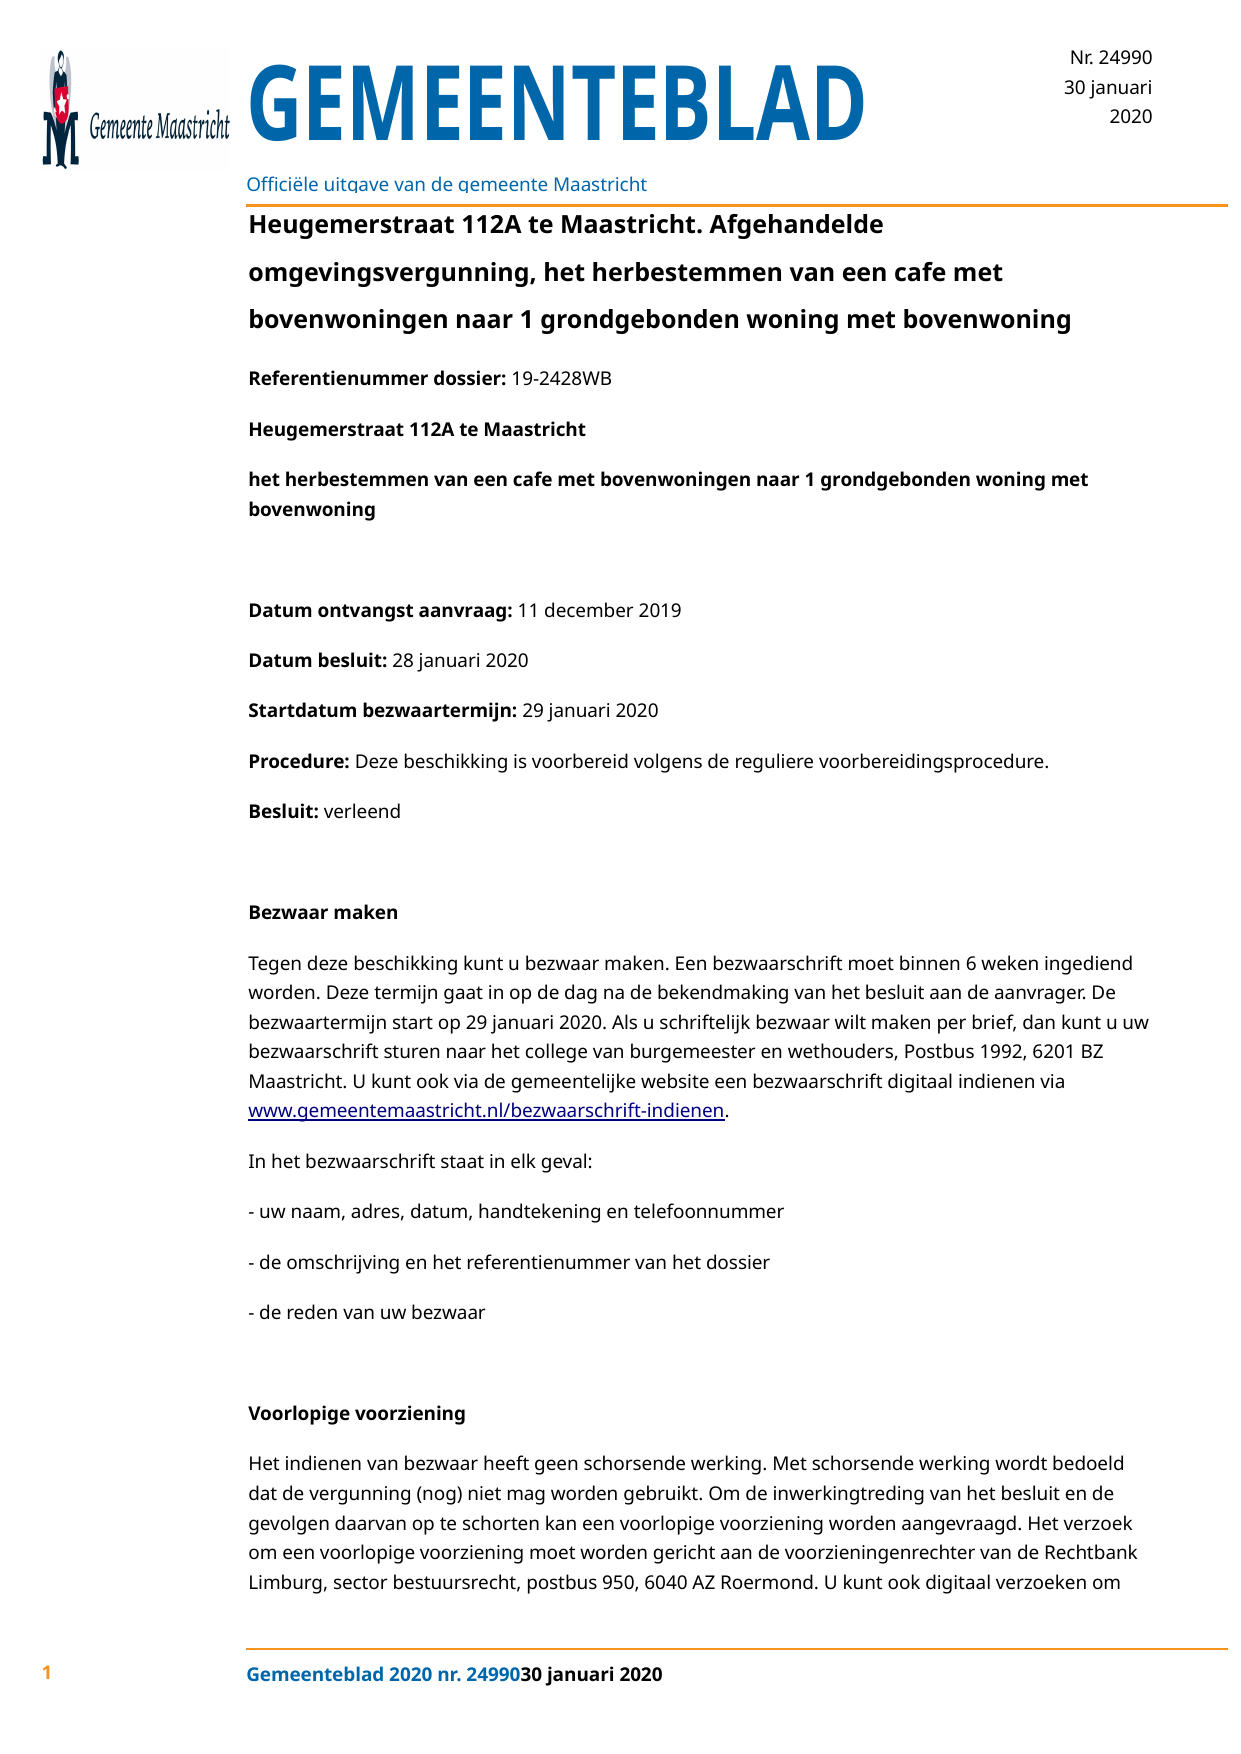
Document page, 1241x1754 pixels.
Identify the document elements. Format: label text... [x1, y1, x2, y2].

text Startdatum bezwaartermijn: 29 januari 2020 [248, 698, 1152, 723]
text Referentienummer dossier: 19-2428WB [248, 366, 1152, 391]
text het herbestemmen van een cafe met bovenwoningen naar 1 grondgebonden woning met bovenwoning [248, 466, 1152, 522]
text - de reden van uw bezwaar [248, 1299, 1152, 1325]
text Bezwaar maken [248, 899, 1152, 925]
text Heugemerstraat 112A te Maastricht [248, 416, 1152, 442]
text Voorlopige voorziening [248, 1400, 1152, 1426]
text Procedure: Deze beschikking is voorbereid volgens de reguliere voorbereidingsprocedure. [248, 748, 1152, 774]
text Het indienen van bezwaar heeft geen schorsende werking. Met schorsende werking wordt bedoeld dat de vergunning (nog) niet mag worden gebruikt. Om de inwerkingtreding van het besluit en de gevolgen daarvan op te schorten kan een voorlopige voorziening worden aangevraagd. Het verzoek om een voorlopige voorziening moet worden gericht aan de voorzieningenrechter van de Rechtbank Limburg, sector bestuursrecht, postbus 950, 6040 AZ Roermond. U kunt ook digitaal verzoeken om [248, 1451, 1152, 1594]
text Datum ontvangst aanvraag: 11 december 2019 [248, 597, 1152, 622]
text - uw naam, adres, datum, handtekening en telefoonnummer [248, 1198, 1152, 1224]
text In het bezwaarschrift staat in elk geval: [248, 1148, 1152, 1174]
text Heugemerstraat 112A te Maastricht. Afgehandelde omgevingsvergunning, het herbestemmen van een cafe met bovenwoningen naar 1 grondgebonden woning met bovenwoning [248, 207, 1152, 336]
text Tegen deze beschikking kunt u bezwaar maken. Een bezwaarschrift moet binnen 6 weken ingediend worden. Deze termijn gaat in op de dag na de bekendmaking van het besluit aan de aanvrager. De bezwaartermijn start op 29 januari 2020. Als u schriftelijk bezwaar wilt maken per brief, dan kunt u uw bezwaarschrift sturen naar het college van burgemeester en wethouders, Postbus 1992, 6201 BZ Maastricht. U kunt ook via de gemeentelijke website een bezwaarschrift digitaal indienen via www.gemeentemaastricht.nl/bezwaarschrift-indienen. [248, 950, 1152, 1123]
text Besluit: verleend [248, 798, 1152, 824]
text Datum besluit: 28 januari 2020 [248, 647, 1152, 673]
picture [41, 47, 231, 172]
text - de omschrijving en het referentienummer van het dossier [248, 1249, 1152, 1274]
